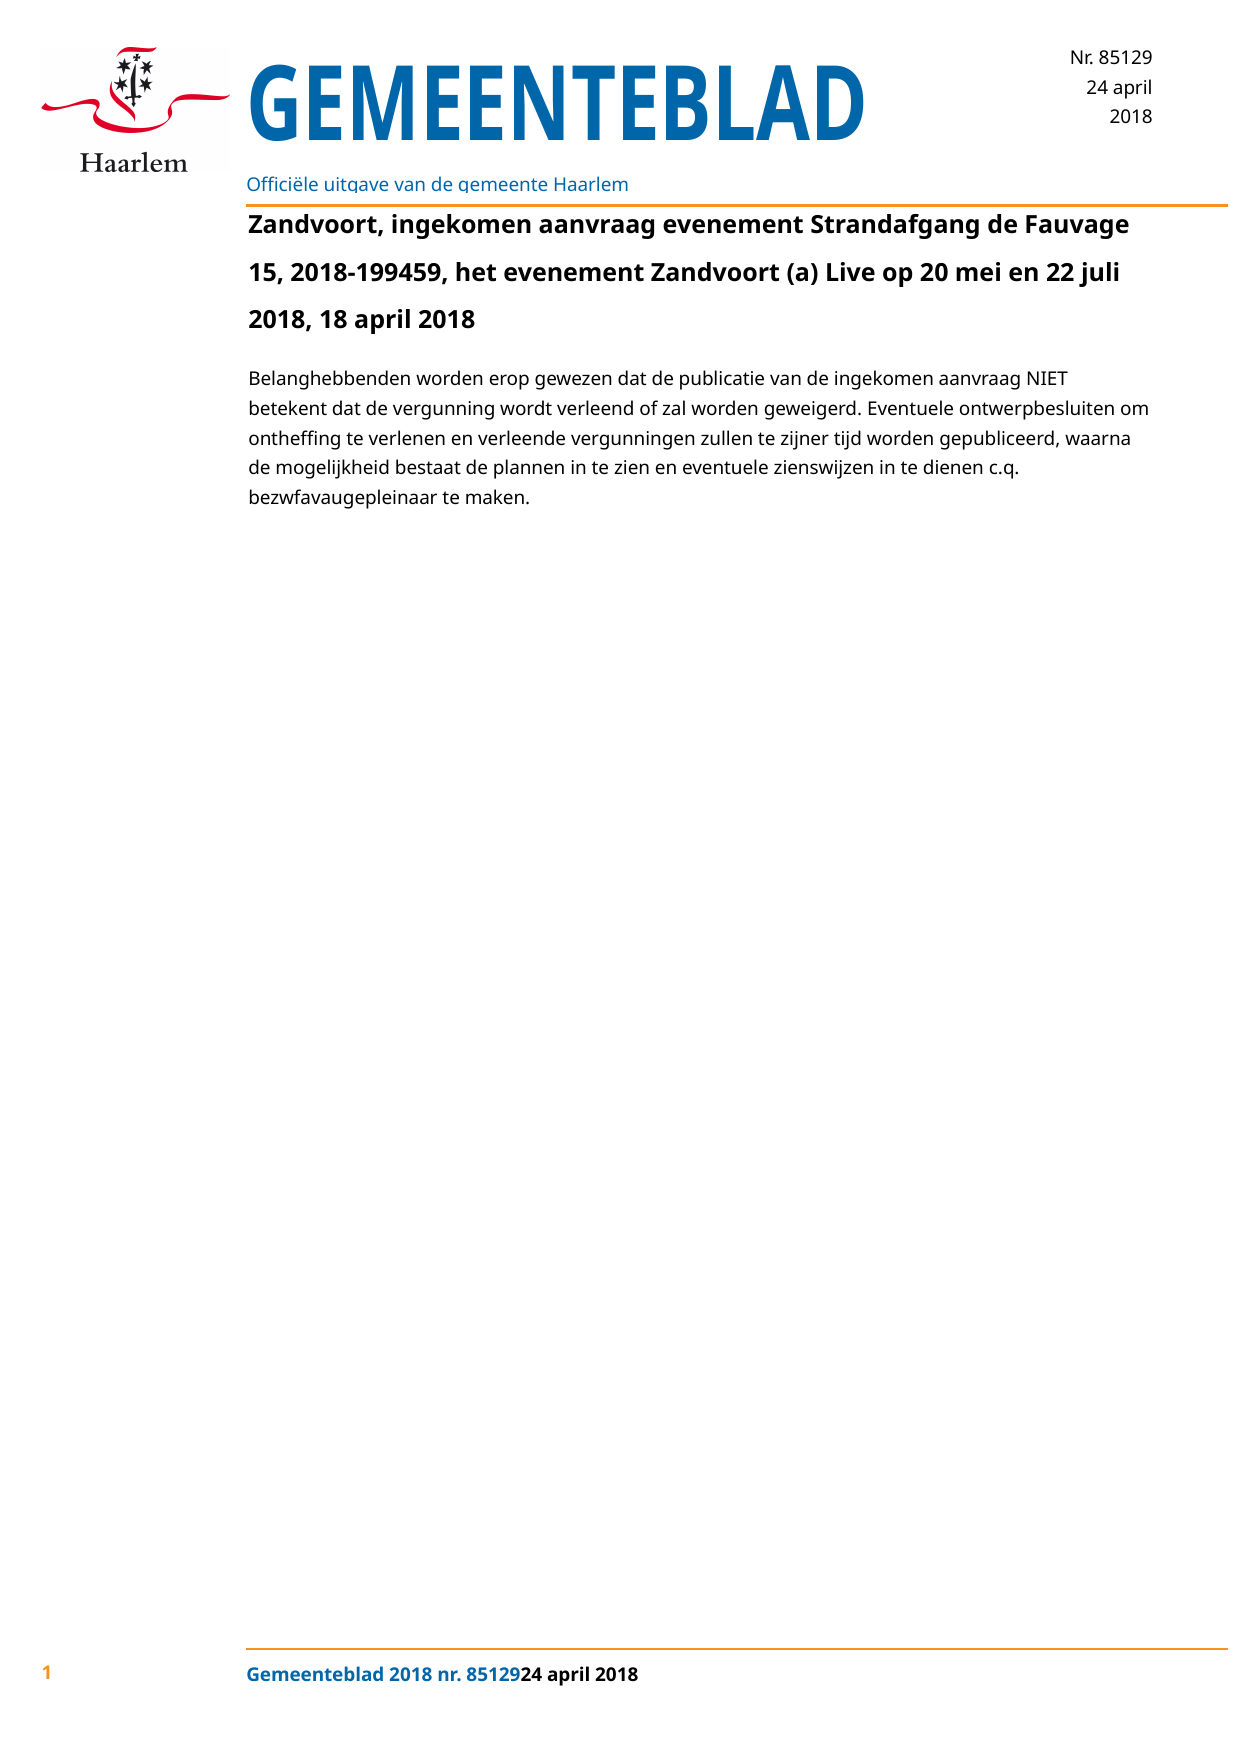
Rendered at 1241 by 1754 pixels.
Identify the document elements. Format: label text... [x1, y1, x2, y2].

text Zandvoort, ingekomen aanvraag evenement Strandafgang de Fauvage 15, 2018-199459, het evenement Zandvoort (a) Live op 20 mei en 22 juli 2018, 18 april 2018 [248, 207, 1152, 336]
picture [41, 47, 231, 172]
text Belanghebbenden worden erop gewezen dat de publicatie van de ingekomen aanvraag NIET betekent dat de vergunning wordt verleend of zal worden geweigerd. Eventuele ontwerpbesluiten om ontheffing te verlenen en verleende vergunningen zullen te zijner tijd worden gepubliceerd, waarna de mogelijkheid bestaat de plannen in te zien en eventuele zienswijzen in te dienen c.q. bezwfavaugepleinaar te maken. [248, 366, 1152, 509]
